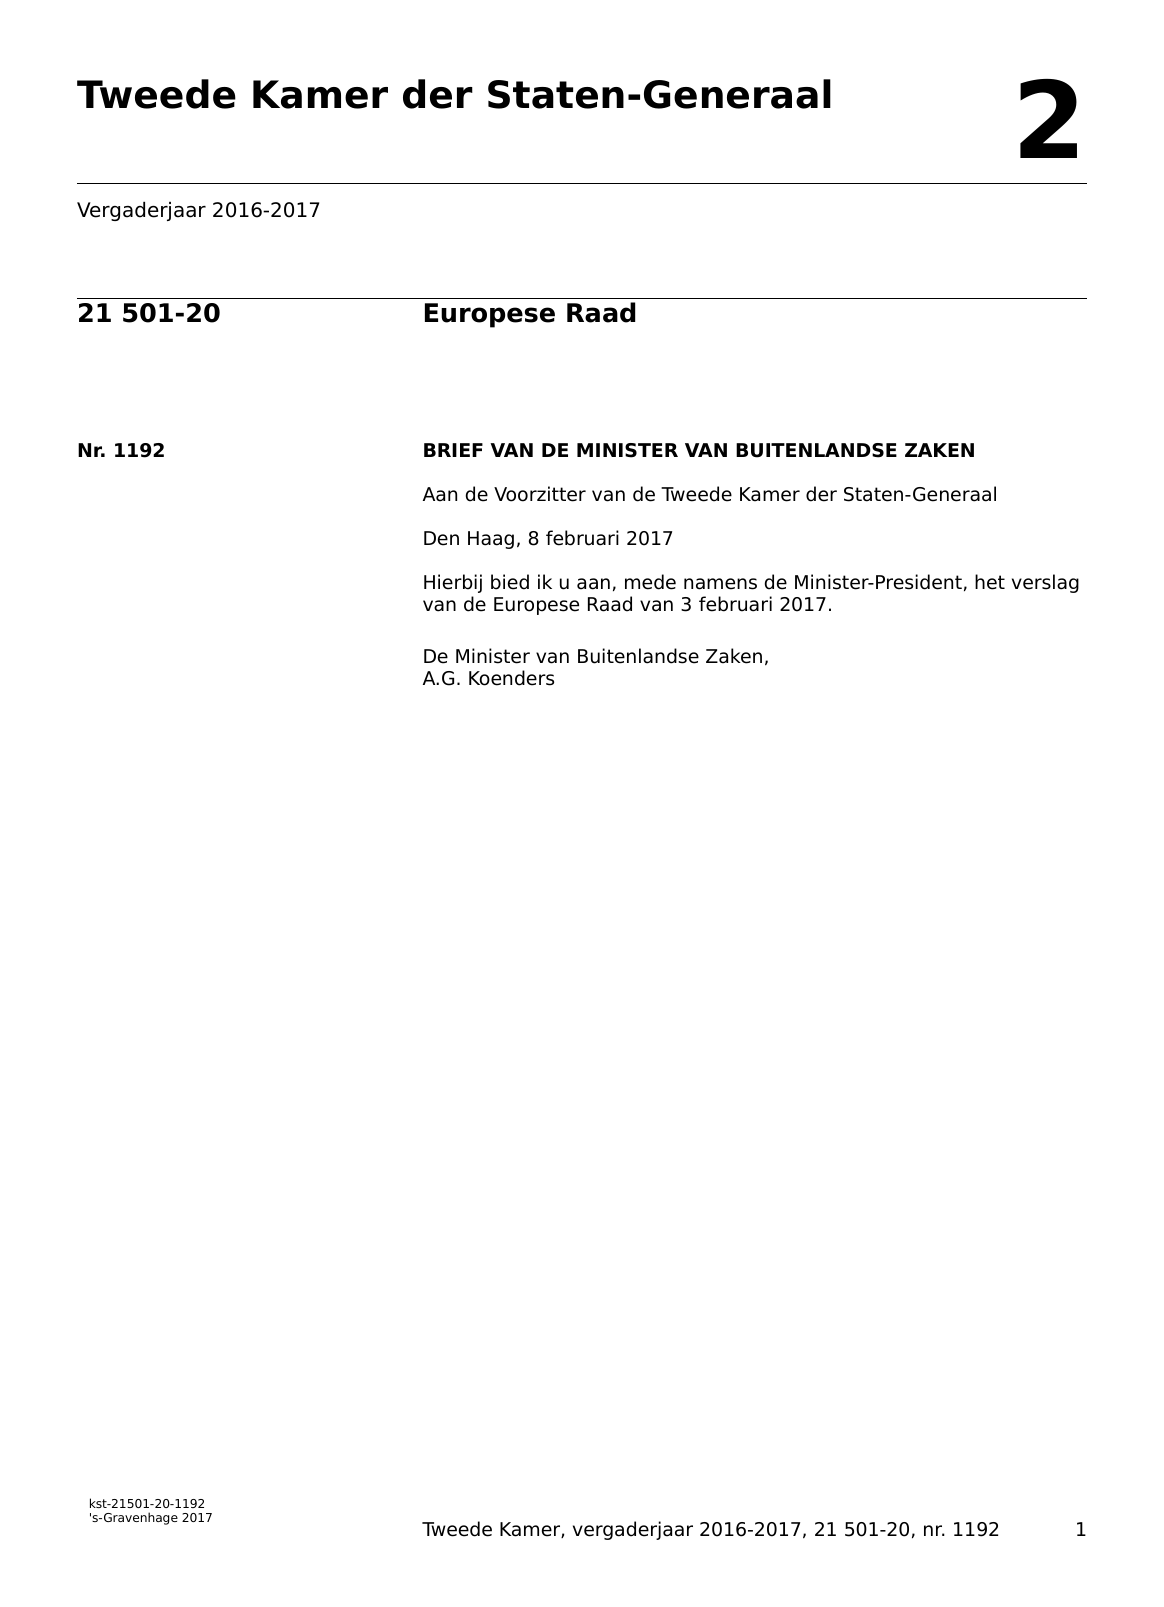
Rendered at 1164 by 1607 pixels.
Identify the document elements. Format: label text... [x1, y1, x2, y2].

table_header Tweede Kamer der Staten-Generaal [77, 59, 886, 183]
table_cell Vergaderjaar 2016-2017 [77, 184, 1087, 298]
subtitle 21 501-20 Europese Raad [77, 299, 1087, 329]
text 's-Gravenhage 2017 [88, 1511, 323, 1525]
text Den Haag, 8 februari 2017 [422, 528, 1087, 550]
text kst-21501-20-1192 [88, 1497, 323, 1511]
text De Minister van Buitenlandse Zaken, A.G. Koenders [422, 646, 1087, 690]
table_header 2 [886, 59, 1087, 183]
subtitle Nr. 1192 BRIEF VAN DE MINISTER VAN BUITENLANDSE ZAKEN [77, 440, 1087, 462]
text Hierbij bied ik u aan, mede namens de Minister-President, het verslag van de Europese Raad van 3 februari 2017. [422, 572, 1087, 616]
text Aan de Voorzitter van de Tweede Kamer der Staten-Generaal [422, 484, 1087, 506]
